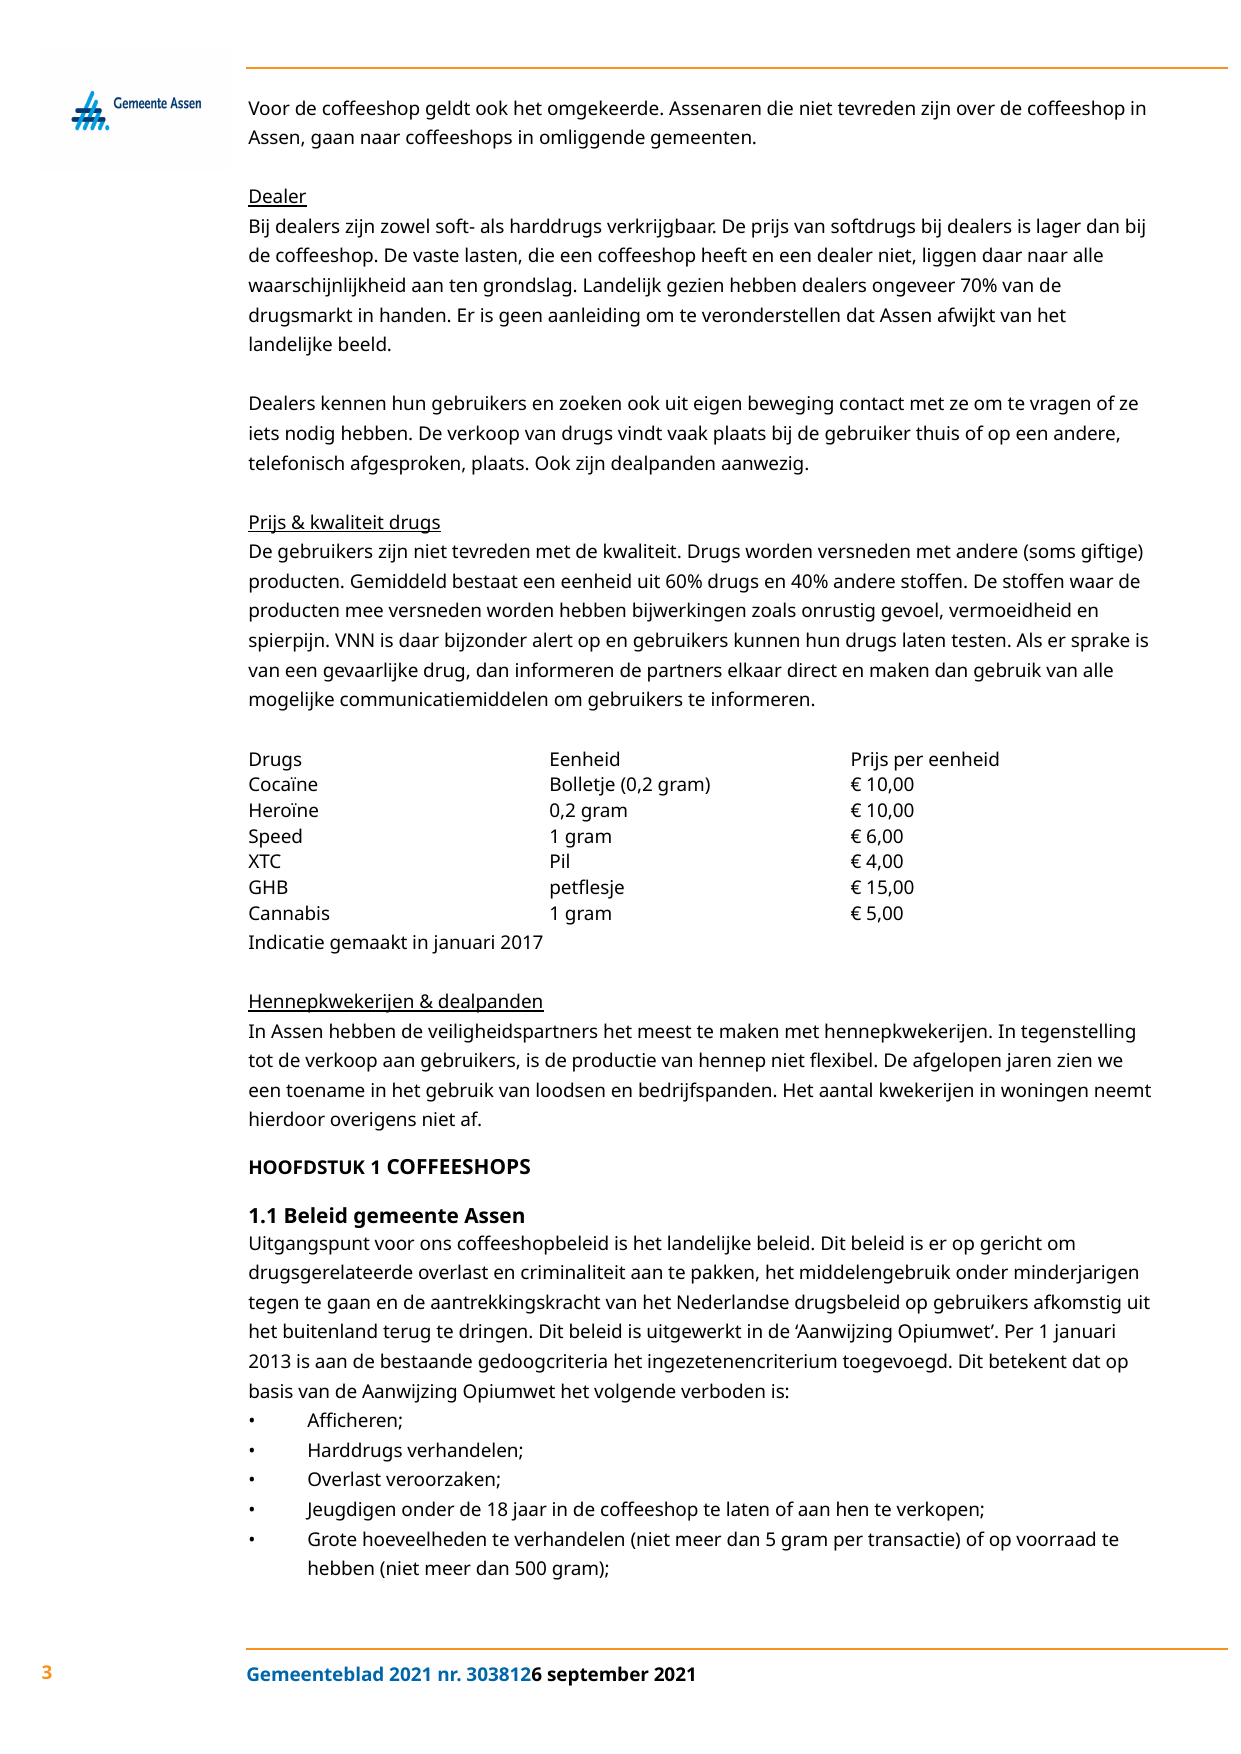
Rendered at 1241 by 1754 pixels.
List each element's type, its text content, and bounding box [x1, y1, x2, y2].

text Bij dealers zijn zowel soft- als harddrugs verkrijgbaar. De prijs van softdrugs bij dealers is lager dan bij de coffeeshop. De vaste lasten, die een coffeeshop heeft en een dealer niet, liggen daar naar alle waarschijnlijkheid aan ten grondslag. Landelijk gezien hebben dealers ongeveer 70% van de drugsmarkt in handen. Er is geen aanleiding om te veronderstellen dat Assen afwijkt van het landelijke beeld. [248, 213, 1152, 357]
table_header Eenheid [549, 746, 850, 771]
table_cell € 6,00 [850, 823, 1152, 849]
text Dealers kennen hun gebruikers en zoeken ook uit eigen beweging contact met ze om te vragen of ze iets nodig hebben. De verkoop van drugs vindt vaak plaats bij de gebruiker thuis of op een andere, telefonisch afgesproken, plaats. Ook zijn dealpanden aanwezig. [248, 391, 1152, 476]
text HOOFDSTUK 1 COFFEESHOPS [248, 1152, 1152, 1181]
table_cell Bolletje (0,2 gram) [549, 771, 850, 797]
table_cell Heroïne [248, 797, 549, 823]
table_cell € 4,00 [850, 849, 1152, 874]
table_cell Pil [549, 849, 850, 874]
list Afficheren; [248, 1407, 1152, 1433]
list Jeugdigen onder de 18 jaar in de coffeeshop te laten of aan hen te verkopen; [248, 1496, 1152, 1522]
text In Assen hebben de veiligheidspartners het meest te maken met hennepkwekerijen. In tegenstelling tot de verkoop aan gebruikers, is de productie van hennep niet flexibel. De afgelopen jaren zien we een toename in het gebruik van loodsen en bedrijfspanden. Het aantal kwekerijen in woningen neemt hierdoor overigens niet af. [248, 1018, 1152, 1132]
table_header Prijs per eenheid [850, 746, 1152, 771]
table_cell € 10,00 [850, 771, 1152, 797]
table_cell 1 gram [549, 823, 850, 849]
text Dealer [248, 183, 1152, 209]
picture [41, 47, 231, 172]
table_cell 0,2 gram [549, 797, 850, 823]
text De gebruikers zijn niet tevreden met de kwaliteit. Drugs worden versneden met andere (soms giftige) producten. Gemiddeld bestaat een eenheid uit 60% drugs en 40% andere stoffen. De stoffen waar de producten mee versneden worden hebben bijwerkingen zoals onrustig gevoel, vermoeidheid en spierpijn. VNN is daar bijzonder alert op en gebruikers kunnen hun drugs laten testen. Als er sprake is van een gevaarlijke drug, dan informeren de partners elkaar direct en maken dan gebruik van alle mogelijke communicatiemiddelen om gebruikers te informeren. [248, 538, 1152, 712]
table_cell Speed [248, 823, 549, 849]
table_cell Cannabis [248, 900, 549, 926]
table_cell € 10,00 [850, 797, 1152, 823]
list Overlast veroorzaken; [248, 1467, 1152, 1492]
table_cell GHB [248, 874, 549, 900]
text Hennepkwekerijen & dealpanden [248, 988, 1152, 1014]
table_cell XTC [248, 849, 549, 874]
table_cell petflesje [549, 874, 850, 900]
table_cell 1 gram [549, 900, 850, 926]
text 1.1 Beleid gemeente Assen [248, 1201, 1152, 1230]
list Grote hoeveelheden te verhandelen (niet meer dan 5 gram per transactie) of op voorraad te hebben (niet meer dan 500 gram); [248, 1526, 1152, 1581]
table_cell € 15,00 [850, 874, 1152, 900]
table_header Drugs [248, 746, 549, 771]
text Voor de coffeeshop geldt ook het omgekeerde. Assenaren die niet tevreden zijn over de coffeeshop in Assen, gaan naar coffeeshops in omliggende gemeenten. [248, 95, 1152, 150]
text Prijs & kwaliteit drugs [248, 509, 1152, 535]
text Indicatie gemaakt in januari 2017 [248, 929, 1152, 955]
table_cell € 5,00 [850, 900, 1152, 926]
table_cell Cocaïne [248, 771, 549, 797]
text Uitgangspunt voor ons coffeeshopbeleid is het landelijke beleid. Dit beleid is er op gericht om drugsgerelateerde overlast en criminaliteit aan te pakken, het middelengebruik onder minderjarigen tegen te gaan en de aantrekkingskracht van het Nederlandse drugsbeleid op gebruikers afkomstig uit het buitenland terug te dringen. Dit beleid is uitgewerkt in de ‘Aanwijzing Opiumwet’. Per 1 januari 2013 is aan de bestaande gedoogcriteria het ingezetenencriterium toegevoegd. Dit betekent dat op basis van de Aanwijzing Opiumwet het volgende verboden is: [248, 1230, 1152, 1403]
list Harddrugs verhandelen; [248, 1437, 1152, 1463]
